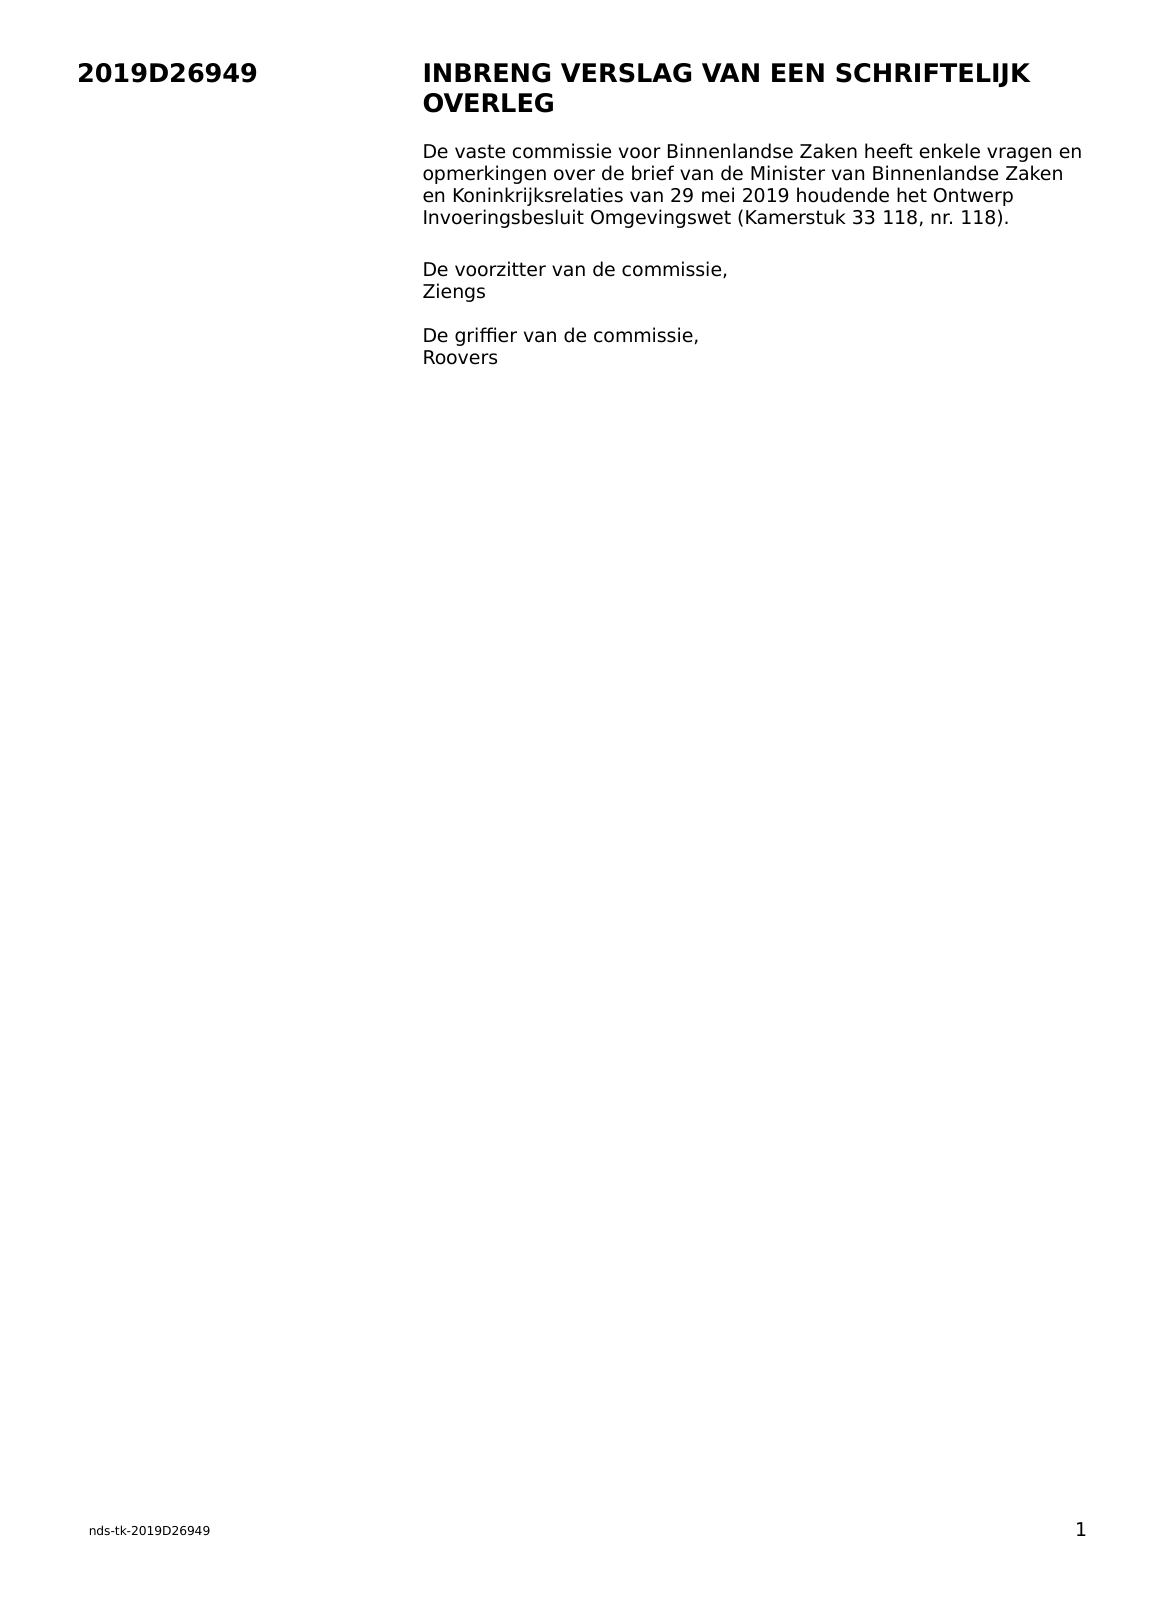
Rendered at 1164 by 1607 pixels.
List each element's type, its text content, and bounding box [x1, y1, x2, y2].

text De voorzitter van de commissie, Ziengs [422, 258, 1087, 302]
text De vaste commissie voor Binnenlandse Zaken heeft enkele vragen en opmerkingen over de brief van de Minister van Binnenlandse Zaken en Koninkrijksrelaties van 29 mei 2019 houdende het Ontwerp Invoeringsbesluit Omgevingswet (Kamerstuk 33 118, nr. 118). [422, 141, 1087, 228]
text 2019D26949 INBRENG VERSLAG VAN EEN SCHRIFTELIJK OVERLEG [77, 59, 1087, 118]
text De griffier van de commissie, Roovers [422, 325, 1087, 369]
text nds-tk-2019D26949 [88, 1524, 323, 1538]
